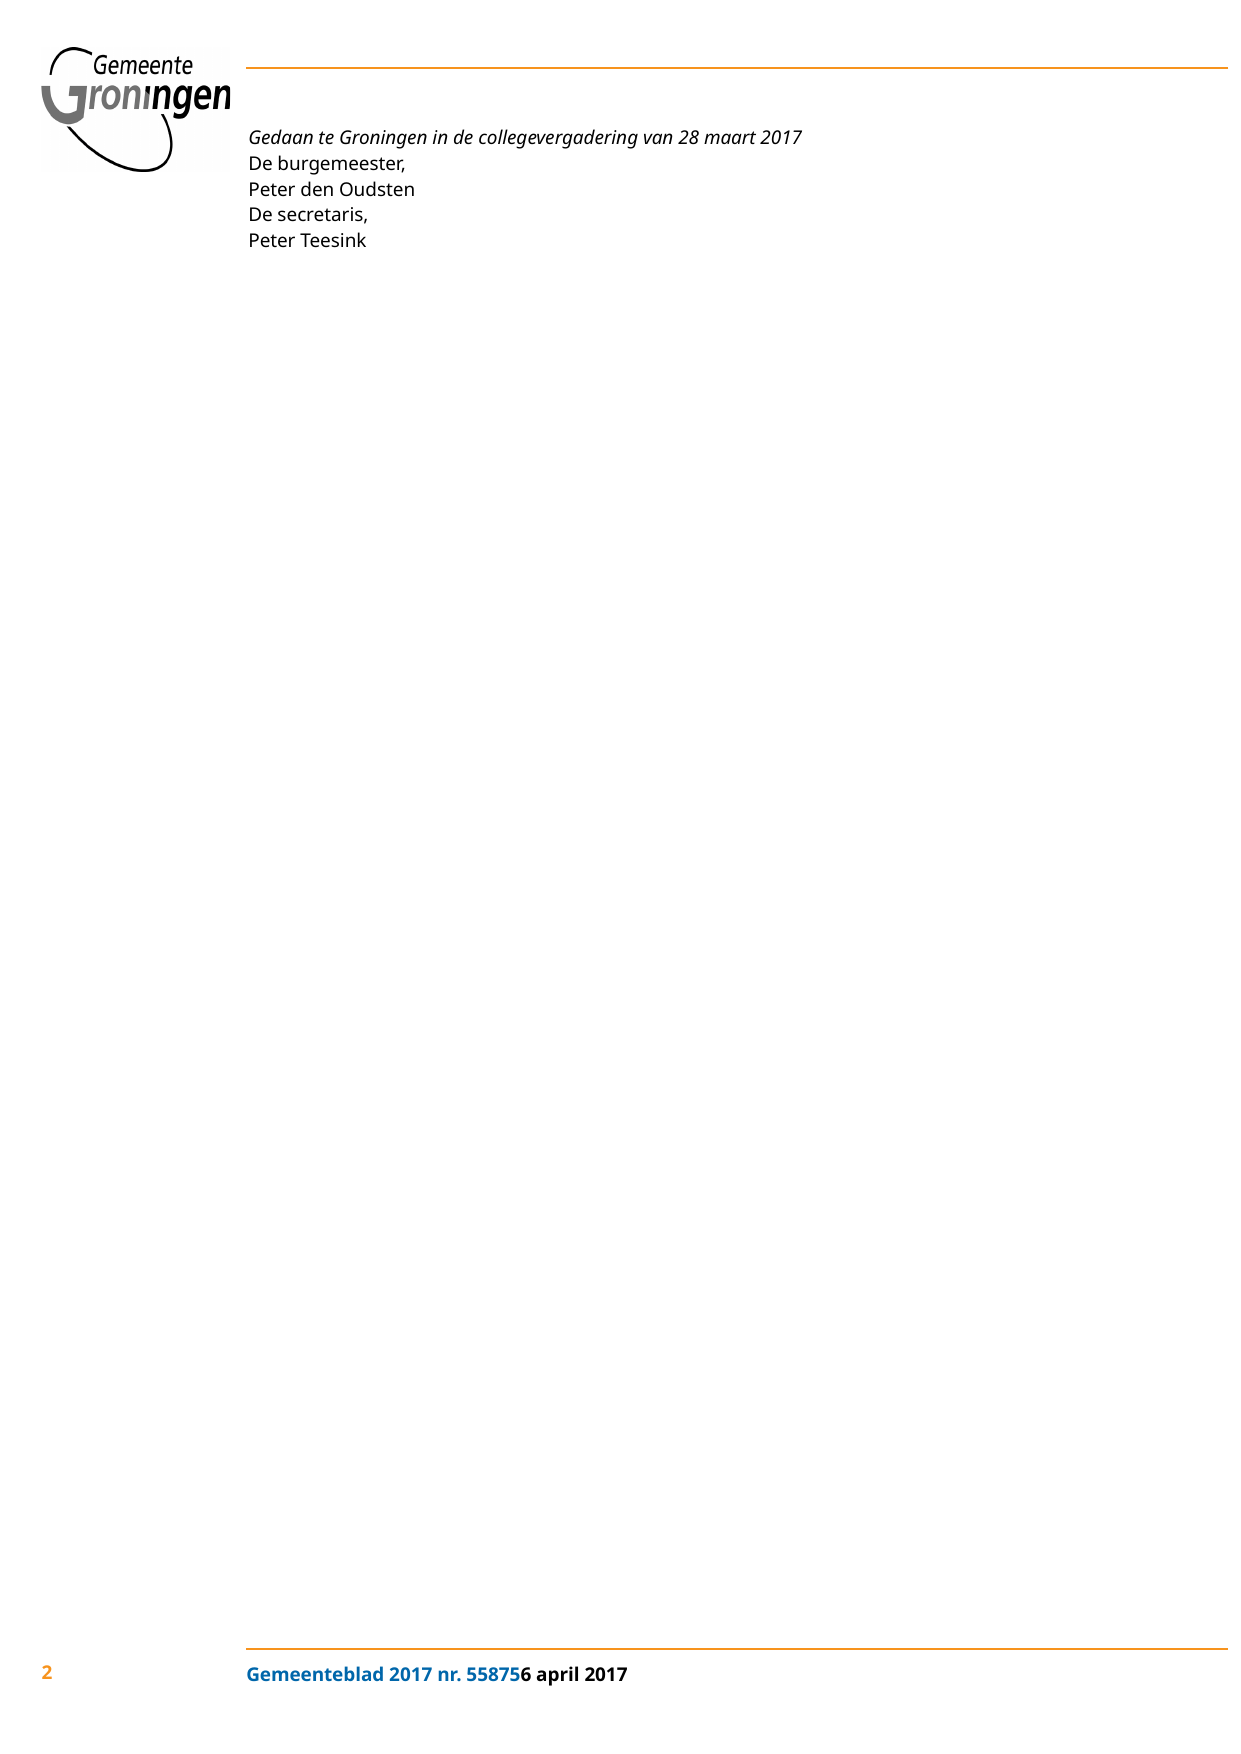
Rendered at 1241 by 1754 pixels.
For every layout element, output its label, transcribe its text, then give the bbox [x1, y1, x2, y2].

picture [41, 47, 231, 172]
text De secretaris, [248, 202, 1152, 227]
text Peter Teesink [248, 227, 1152, 253]
text Peter den Oudsten [248, 176, 1152, 202]
text Gedaan te Groningen in de collegevergadering van 28 maart 2017 [248, 124, 1152, 150]
text De burgemeester, [248, 150, 1152, 176]
